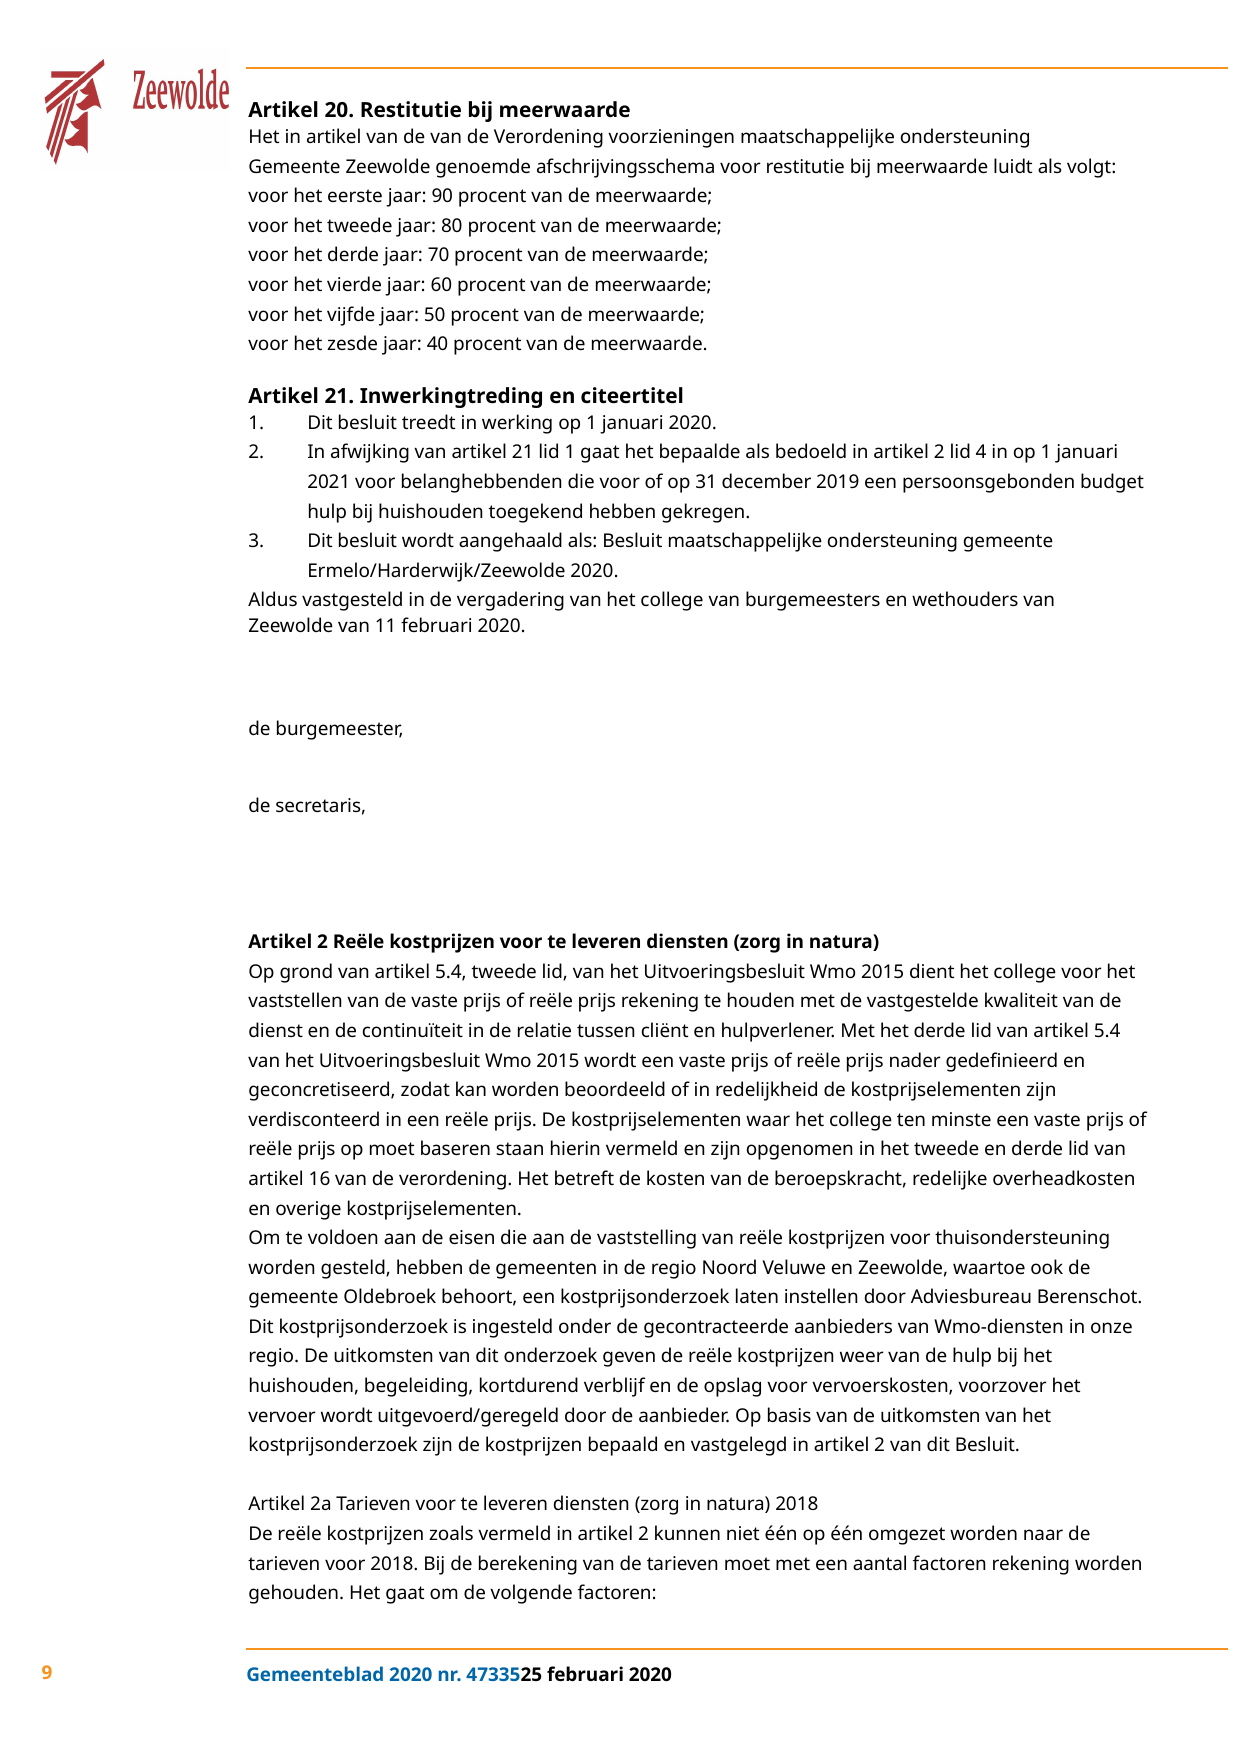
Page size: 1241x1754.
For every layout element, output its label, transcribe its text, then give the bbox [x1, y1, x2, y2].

text voor het eerste jaar: 90 procent van de meerwaarde; [248, 182, 1152, 208]
text Het in artikel van de van de Verordening voorzieningen maatschappelijke ondersteuning [248, 123, 1152, 149]
text de burgemeester, [248, 715, 1152, 741]
text Artikel 20. Restitutie bij meerwaarde [248, 95, 1152, 123]
text De reële kostprijzen zoals vermeld in artikel 2 kunnen niet één op één omgezet worden naar de tarieven voor 2018. Bij de berekening van de tarieven moet met een aantal factoren rekening worden gehouden. Het gaat om de volgende factoren: [248, 1520, 1152, 1605]
text voor het zesde jaar: 40 procent van de meerwaarde. [248, 330, 1152, 356]
list In afwijking van artikel 21 lid 1 gaat het bepaalde als bedoeld in artikel 2 lid 4 in op 1 januari 2021 voor belanghebbenden die voor of op 31 december 2019 een persoonsgebonden budget hulp bij huishouden toegekend hebben gekregen. [248, 439, 1152, 524]
text voor het vierde jaar: 60 procent van de meerwaarde; [248, 271, 1152, 297]
text de secretaris, [248, 792, 1152, 818]
list Dit besluit treedt in werking op 1 januari 2020. [248, 409, 1152, 435]
text Artikel 2a Tarieven voor te leveren diensten (zorg in natura) 2018 [248, 1491, 1152, 1516]
text Aldus vastgesteld in de vergadering van het college van burgemeesters en wethouders van [248, 587, 1152, 612]
text Zeewolde van 11 februari 2020. [248, 612, 1152, 638]
text voor het vijfde jaar: 50 procent van de meerwaarde; [248, 301, 1152, 326]
text Artikel 21. Inwerkingtreding en citeertitel [248, 381, 1152, 409]
list Dit besluit wordt aangehaald als: Besluit maatschappelijke ondersteuning gemeente Ermelo/Harderwijk/Zeewolde 2020. [248, 527, 1152, 583]
picture [41, 47, 231, 172]
text voor het tweede jaar: 80 procent van de meerwaarde; [248, 212, 1152, 238]
text Gemeente Zeewolde genoemde afschrijvingsschema voor restitutie bij meerwaarde luidt als volgt: [248, 153, 1152, 178]
text voor het derde jaar: 70 procent van de meerwaarde; [248, 242, 1152, 267]
text Op grond van artikel 5.4, tweede lid, van het Uitvoeringsbesluit Wmo 2015 dient het college voor het vaststellen van de vaste prijs of reële prijs rekening te houden met de vastgestelde kwaliteit van de dienst en de continuïteit in de relatie tussen cliënt en hulpverlener. Met het derde lid van artikel 5.4 van het Uitvoeringsbesluit Wmo 2015 wordt een vaste prijs of reële prijs nader gedefinieerd en geconcretiseerd, zodat kan worden beoordeeld of in redelijkheid de kostprijselementen zijn verdisconteerd in een reële prijs. De kostprijselementen waar het college ten minste een vaste prijs of reële prijs op moet baseren staan hierin vermeld en zijn opgenomen in het tweede en derde lid van artikel 16 van de verordening. Het betreft de kosten van de beroepskracht, redelijke overheadkosten en overige kostprijselementen. [248, 958, 1152, 1220]
text Artikel 2 Reële kostprijzen voor te leveren diensten (zorg in natura) [248, 928, 1152, 954]
text Om te voldoen aan de eisen die aan de vaststelling van reële kostprijzen voor thuisondersteuning worden gesteld, hebben de gemeenten in de regio Noord Veluwe en Zeewolde, waartoe ook de gemeente Oldebroek behoort, een kostprijsonderzoek laten instellen door Adviesbureau Berenschot. Dit kostprijsonderzoek is ingesteld onder de gecontracteerde aanbieders van Wmo-diensten in onze regio. De uitkomsten van dit onderzoek geven de reële kostprijzen weer van de hulp bij het huishouden, begeleiding, kortdurend verblijf en de opslag voor vervoerskosten, voorzover het vervoer wordt uitgevoerd/geregeld door de aanbieder. Op basis van de uitkomsten van het kostprijsonderzoek zijn de kostprijzen bepaald en vastgelegd in artikel 2 van dit Besluit. [248, 1224, 1152, 1457]
